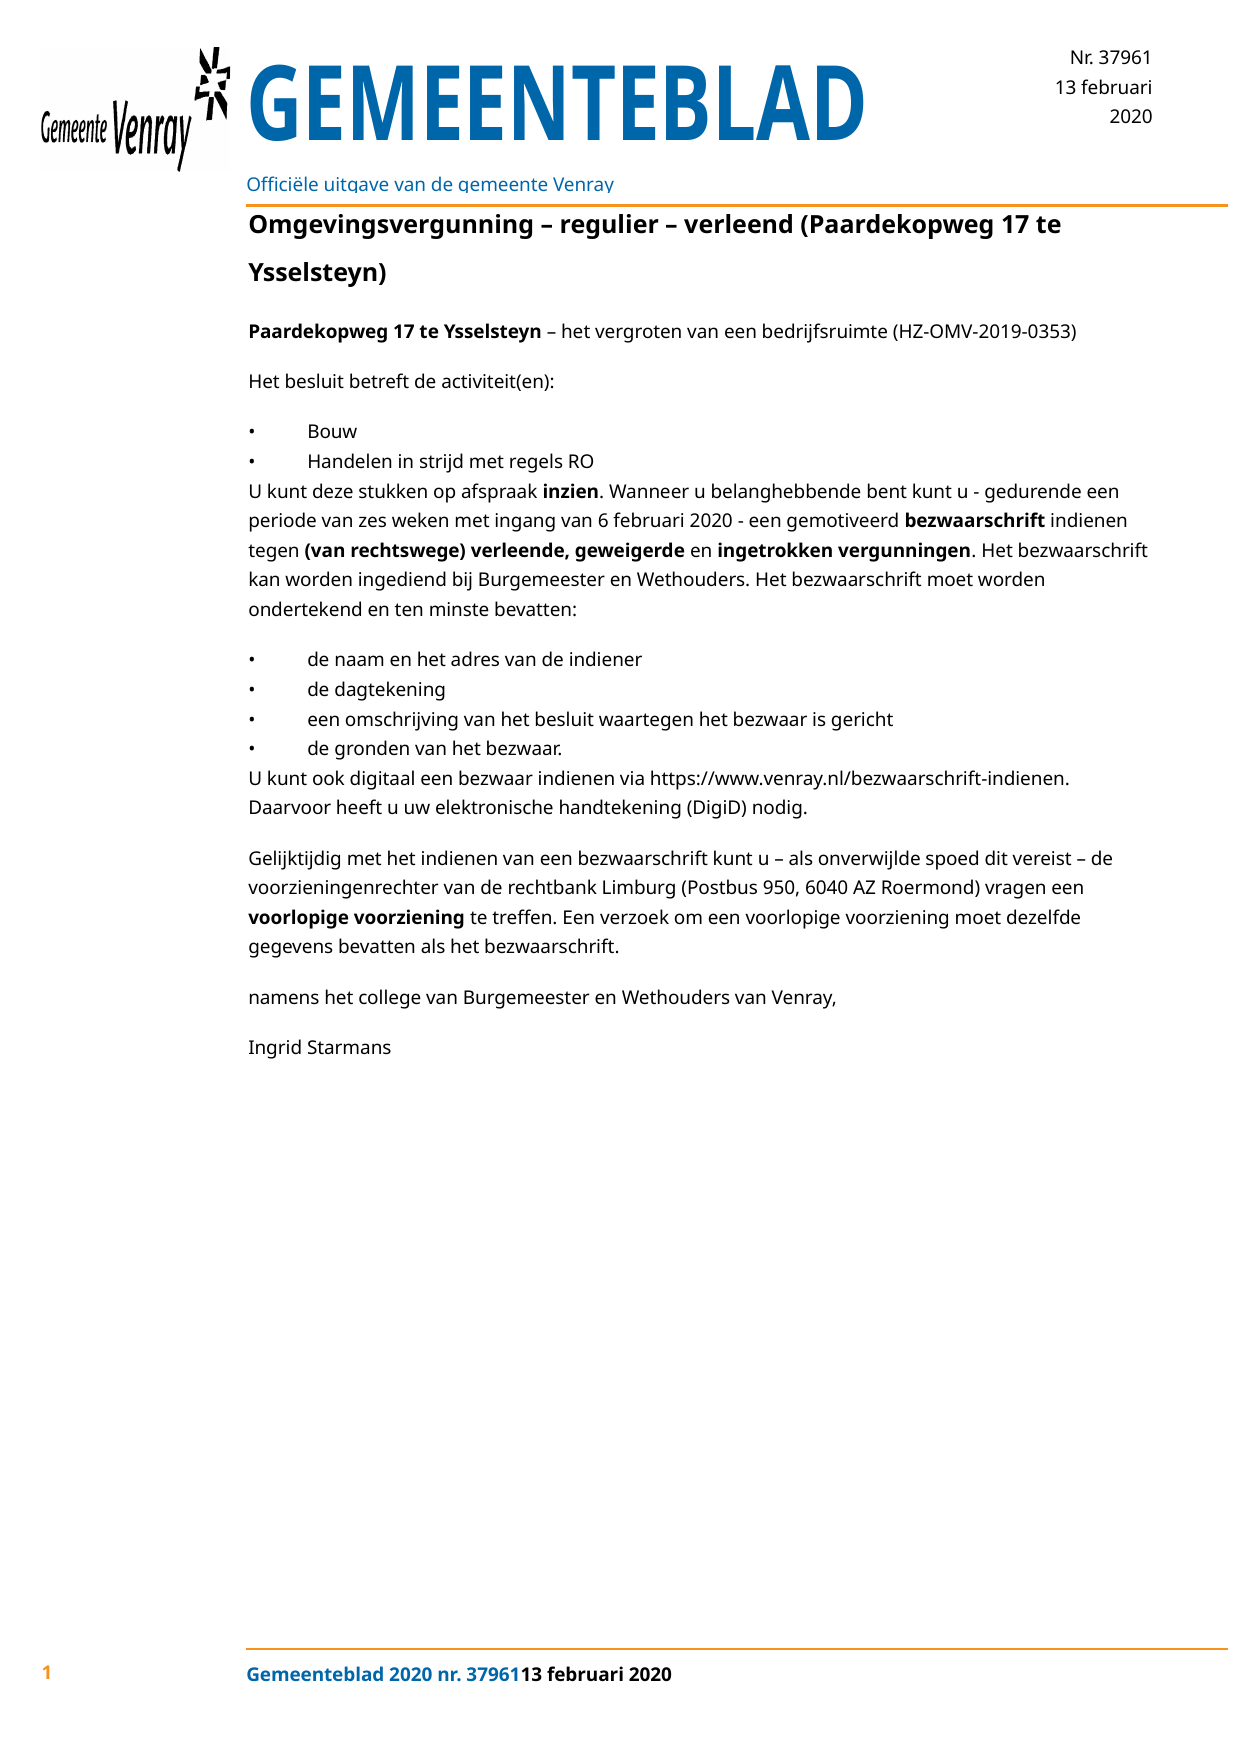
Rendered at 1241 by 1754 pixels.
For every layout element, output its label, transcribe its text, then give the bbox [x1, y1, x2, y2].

text Het besluit betreft de activiteit(en): [248, 368, 1152, 394]
text namens het college van Burgemeester en Wethouders van Venray, [248, 984, 1152, 1010]
text Paardekopweg 17 te Ysselsteyn – het vergroten van een bedrijfsruimte (HZ-OMV-2019-0353) [248, 318, 1152, 344]
list de dagtekening [248, 676, 1152, 702]
picture [41, 47, 231, 172]
list de naam en het adres van de indiener [248, 647, 1152, 672]
list een omschrijving van het besluit waartegen het bezwaar is gericht [248, 706, 1152, 732]
text Omgevingsvergunning – regulier – verleend (Paardekopweg 17 te Ysselsteyn) [248, 207, 1152, 288]
list Bouw [248, 419, 1152, 444]
list de gronden van het bezwaar. [248, 735, 1152, 761]
text U kunt deze stukken op afspraak inzien. Wanneer u belanghebbende bent kunt u - gedurende een periode van zes weken met ingang van 6 februari 2020 - een gemotiveerd bezwaarschrift indienen tegen (van rechtswege) verleende, geweigerde en ingetrokken vergunningen. Het bezwaarschrift kan worden ingediend bij Burgemeester en Wethouders. Het bezwaarschrift moet worden ondertekend en ten minste bevatten: [248, 478, 1152, 622]
text U kunt ook digitaal een bezwaar indienen via https://www.venray.nl/bezwaarschrift-indienen. Daarvoor heeft u uw elektronische handtekening (DigiD) nodig. [248, 765, 1152, 820]
text Gelijktijdig met het indienen van een bezwaarschrift kunt u – als onverwijlde spoed dit vereist – de voorzieningenrechter van de rechtbank Limburg (Postbus 950, 6040 AZ Roermond) vragen een voorlopige voorziening te treffen. Een verzoek om een voorlopige voorziening moet dezelfde gegevens bevatten als het bezwaarschrift. [248, 845, 1152, 959]
text Ingrid Starmans [248, 1034, 1152, 1060]
list Handelen in strijd met regels RO [248, 448, 1152, 474]
